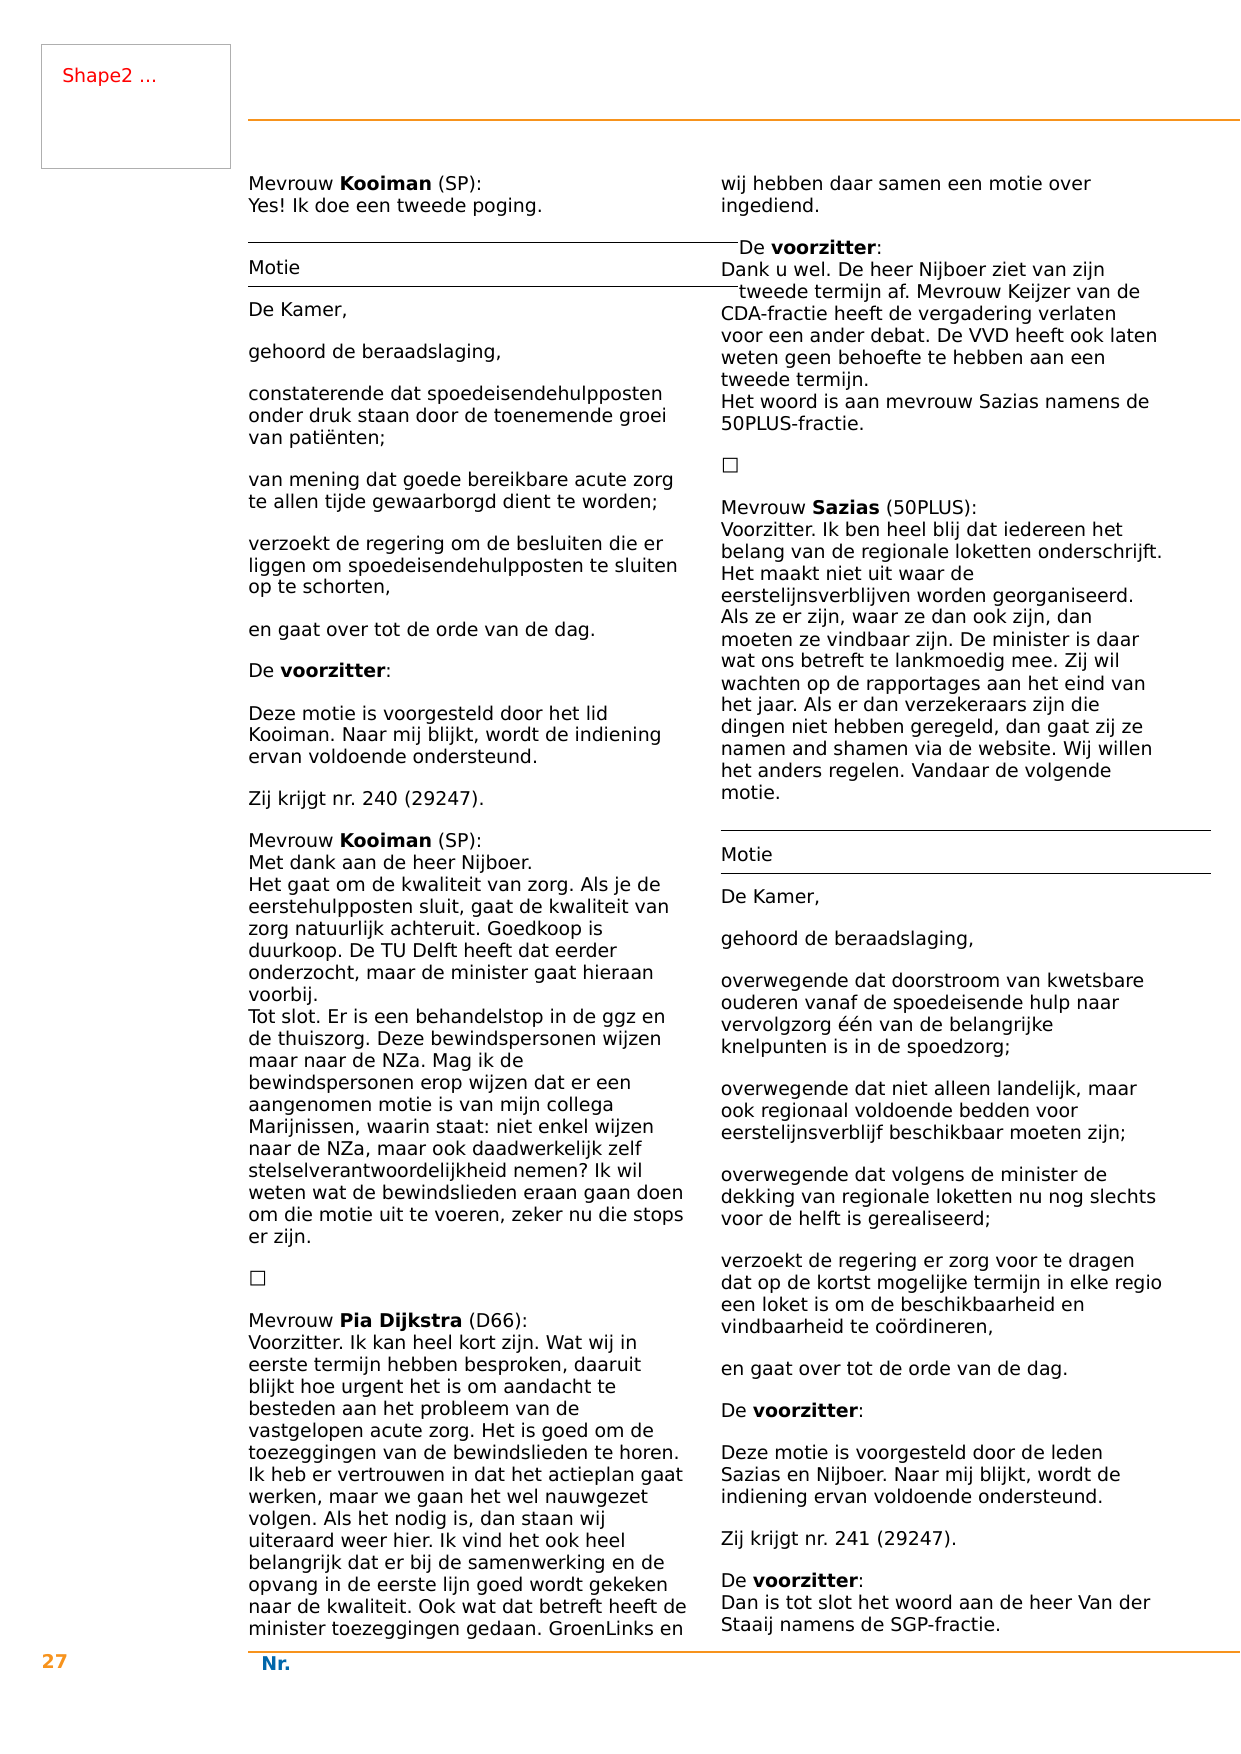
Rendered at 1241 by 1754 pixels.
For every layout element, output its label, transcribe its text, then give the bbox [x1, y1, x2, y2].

text gehoord de beraadslaging, [721, 928, 1163, 950]
text ⬜ [248, 1268, 691, 1290]
text De voorzitter: [721, 237, 1163, 259]
text Zij krijgt nr. 241 (29247). [721, 1528, 1163, 1550]
text De voorzitter: [721, 1400, 1163, 1422]
text en gaat over tot de orde van de dag. [721, 1358, 1163, 1380]
text verzoekt de regering om de besluiten die er liggen om spoedeisendehulpposten te sluiten op te schorten, [248, 532, 691, 598]
text Mevrouw Kooiman (SP): [248, 830, 691, 852]
text Zij krijgt nr. 240 (29247). [248, 788, 691, 810]
text Tot slot. Er is een behandelstop in de ggz en de thuiszorg. Deze bewindspersonen wijzen maar naar de NZa. Mag ik de bewindspersonen erop wijzen dat er een aangenomen motie is van mijn collega Marijnissen, waarin staat: niet enkel wijzen naar de NZa, maar ook daadwerkelijk zelf stelselverantwoordelijkheid nemen? Ik wil weten wat de bewindslieden eraan gaan doen om die motie uit te voeren, zeker nu die stops er zijn. [248, 1006, 691, 1248]
text Motie [248, 257, 691, 279]
text verzoekt de regering er zorg voor te dragen dat op de kortst mogelijke termijn in elke regio een loket is om de beschikbaarheid en vindbaarheid te coördineren, [721, 1250, 1163, 1338]
text Motie [721, 844, 1163, 866]
text De Kamer, [721, 886, 1163, 908]
text overwegende dat niet alleen landelijk, maar ook regionaal voldoende bedden voor eerstelijnsverblijf beschikbaar moeten zijn; [721, 1078, 1163, 1144]
text van mening dat goede bereikbare acute zorg te allen tijde gewaarborgd dient te worden; [248, 468, 691, 512]
text Met dank aan de heer Nijboer. [248, 852, 691, 874]
text Dan is tot slot het woord aan de heer Van der Staaij namens de SGP-fractie. [721, 1592, 1163, 1636]
text De Kamer, [248, 299, 691, 321]
text wij hebben daar samen een motie over ingediend. [721, 173, 1163, 217]
text ⬜ [721, 454, 1163, 477]
text Mevrouw Pia Dijkstra (D66): [248, 1310, 691, 1332]
text gehoord de beraadslaging, [248, 341, 691, 363]
text en gaat over tot de orde van de dag. [248, 618, 691, 640]
text overwegende dat volgens de minister de dekking van regionale loketten nu nog slechts voor de helft is gerealiseerd; [721, 1164, 1163, 1230]
text Het woord is aan mevrouw Sazias namens de 50PLUS-fractie. [721, 391, 1163, 434]
text Voorzitter. Ik ben heel blij dat iedereen het belang van de regionale loketten onderschrijft. Het maakt niet uit waar de eerstelijnsverblijven worden georganiseerd. Als ze er zijn, waar ze dan ook zijn, dan moeten ze vindbaar zijn. De minister is daar wat ons betreft te lankmoedig mee. Zij wil wachten op de rapportages aan het eind van het jaar. Als er dan verzekeraars zijn die dingen niet hebben geregeld, dan gaat zij ze namen and shamen via de website. Wij willen het anders regelen. Vandaar de volgende motie. [721, 518, 1163, 804]
text constaterende dat spoedeisendehulpposten onder druk staan door de toenemende groei van patiënten; [248, 383, 691, 448]
text Het gaat om de kwaliteit van zorg. Als je de eerstehulpposten sluit, gaat de kwaliteit van zorg natuurlijk achteruit. Goedkoop is duurkoop. De TU Delft heeft dat eerder onderzocht, maar de minister gaat hieraan voorbij. [248, 874, 691, 1006]
text Dank u wel. De heer Nijboer ziet van zijn tweede termijn af. Mevrouw Keijzer van de CDA-fractie heeft de vergadering verlaten voor een ander debat. De VVD heeft ook laten weten geen behoefte te hebben aan een tweede termijn. [721, 259, 1163, 391]
text De voorzitter: [248, 660, 691, 682]
text Deze motie is voorgesteld door de leden Sazias en Nijboer. Naar mij blijkt, wordt de indiening ervan voldoende ondersteund. [721, 1442, 1163, 1508]
text overwegende dat doorstroom van kwetsbare ouderen vanaf de spoedeisende hulp naar vervolgzorg één van de belangrijke knelpunten is in de spoedzorg; [721, 970, 1163, 1058]
text Deze motie is voorgesteld door het lid Kooiman. Naar mij blijkt, wordt de indiening ervan voldoende ondersteund. [248, 702, 691, 768]
text Voorzitter. Ik kan heel kort zijn. Wat wij in eerste termijn hebben besproken, daaruit blijkt hoe urgent het is om aandacht te besteden aan het probleem van de vastgelopen acute zorg. Het is goed om de toezeggingen van de bewindslieden te horen. Ik heb er vertrouwen in dat het actieplan gaat werken, maar we gaan het wel nauwgezet volgen. Als het nodig is, dan staan wij uiteraard weer hier. Ik vind het ook heel belangrijk dat er bij de samenwerking en de opvang in de eerste lijn goed wordt gekeken naar de kwaliteit. Ook wat dat betreft heeft de minister toezeggingen gedaan. GroenLinks en [248, 1332, 691, 1639]
text Mevrouw Sazias (50PLUS): [721, 497, 1163, 518]
text De voorzitter: [721, 1570, 1163, 1592]
text Mevrouw Kooiman (SP): [248, 173, 691, 195]
text Yes! Ik doe een tweede poging. [248, 195, 691, 217]
